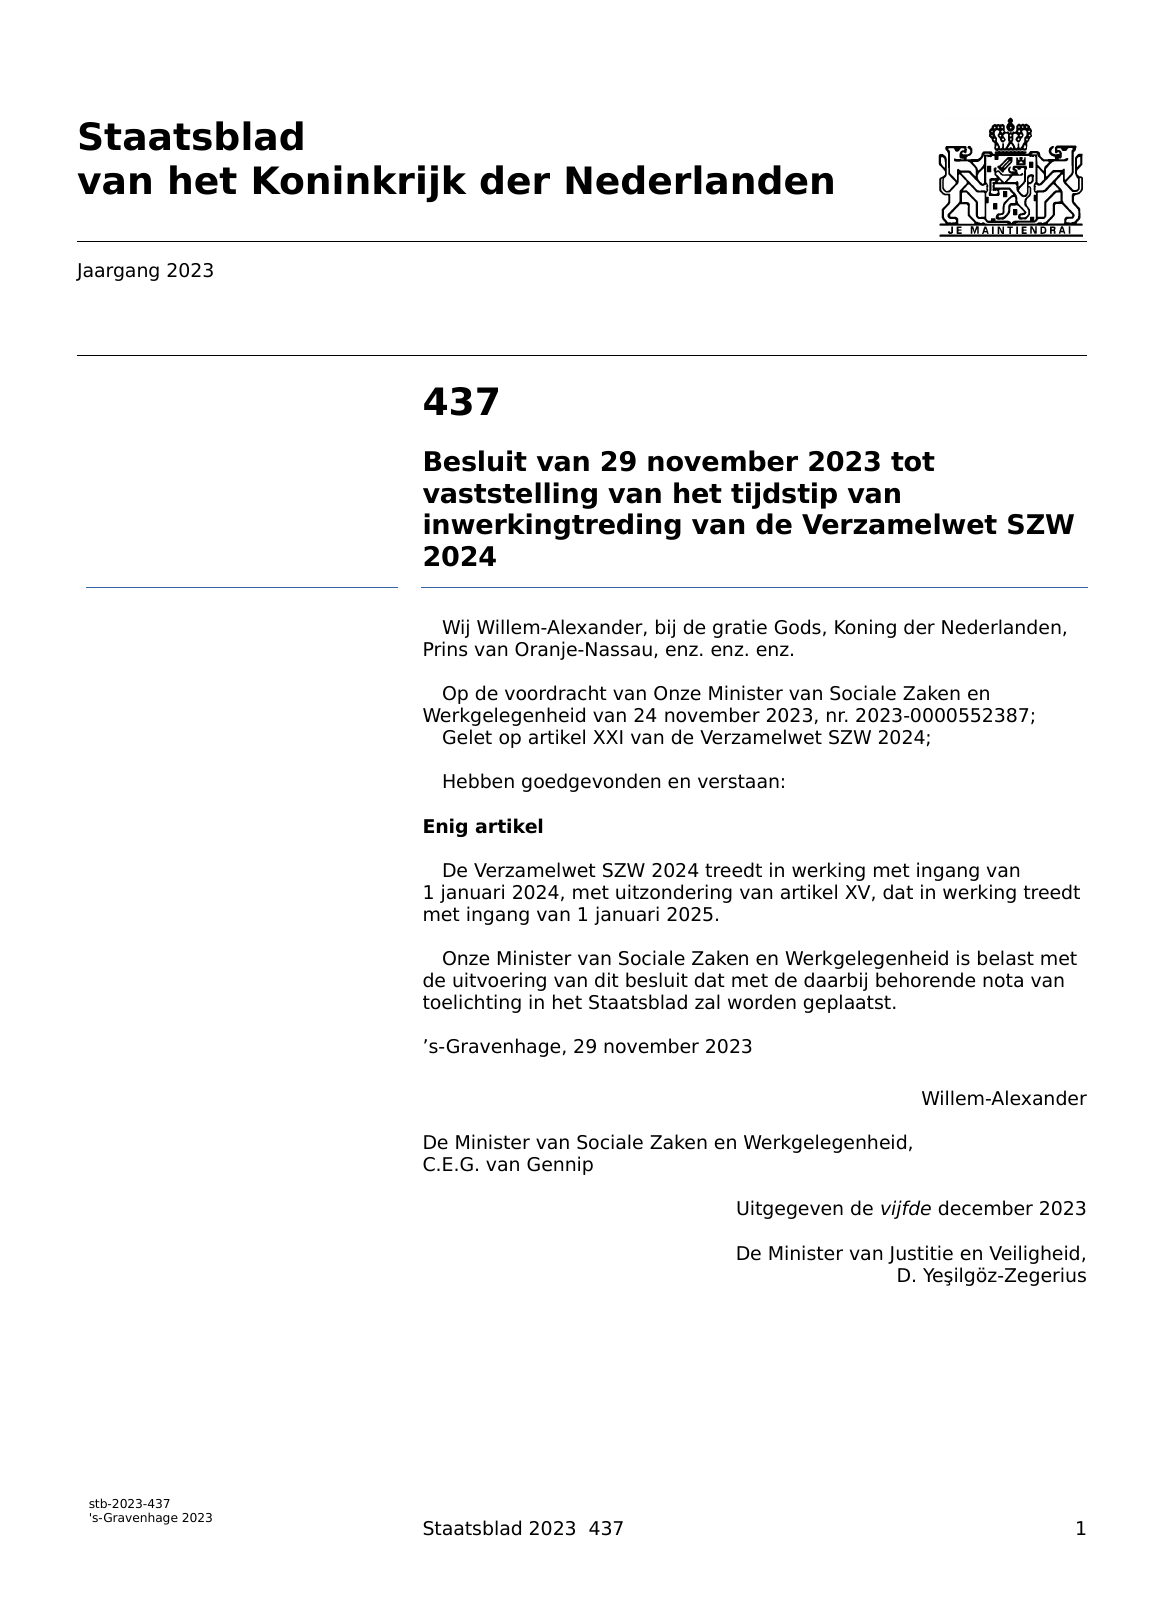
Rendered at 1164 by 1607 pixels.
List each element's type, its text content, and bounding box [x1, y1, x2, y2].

table_cell Jaargang 2023 [77, 242, 1087, 355]
text Willem-Alexander [422, 1088, 1087, 1110]
text De Minister van Sociale Zaken en Werkgelegenheid, C.E.G. van Gennip [422, 1132, 1087, 1176]
text Uitgegeven de vijfde december 2023 [422, 1198, 1087, 1220]
text Gelet op artikel XXI van de Verzamelwet SZW 2024; [422, 727, 1087, 749]
subtitle 437 [422, 381, 1087, 424]
text 's-Gravenhage 2023 [88, 1511, 323, 1525]
text Hebben goedgevonden en verstaan: [422, 771, 1087, 793]
table_header [886, 100, 1087, 241]
text De Minister van Justitie en Veiligheid, D. Yeşilgöz-Zegerius [422, 1242, 1087, 1286]
text De Verzamelwet SZW 2024 treedt in werking met ingang van 1 januari 2024, met uitzondering van artikel XV, dat in werking treedt met ingang van 1 januari 2025. [422, 860, 1087, 926]
text Op de voordracht van Onze Minister van Sociale Zaken en Werkgelegenheid van 24 november 2023, nr. 2023-0000552387; [422, 683, 1087, 727]
text Wij Willem-Alexander, bij de gratie Gods, Koning der Nederlanden, Prins van Oranje-Nassau, enz. enz. enz. [422, 617, 1087, 661]
text stb-2023-437 [88, 1497, 323, 1511]
subtitle Enig artikel [422, 816, 1087, 838]
text Besluit van 29 november 2023 tot vaststelling van het tijdstip van inwerkingtreding van de Verzamelwet SZW 2024 [422, 447, 1087, 573]
text Onze Minister van Sociale Zaken en Werkgelegenheid is belast met de uitvoering van dit besluit dat met de daarbij behorende nota van toelichting in het Staatsblad zal worden geplaatst. [422, 948, 1087, 1014]
text ’s-Gravenhage, 29 november 2023 [422, 1036, 1087, 1058]
picture [936, 115, 1087, 240]
table_header Staatsblad van het Koninkrijk der Nederlanden [77, 100, 886, 241]
